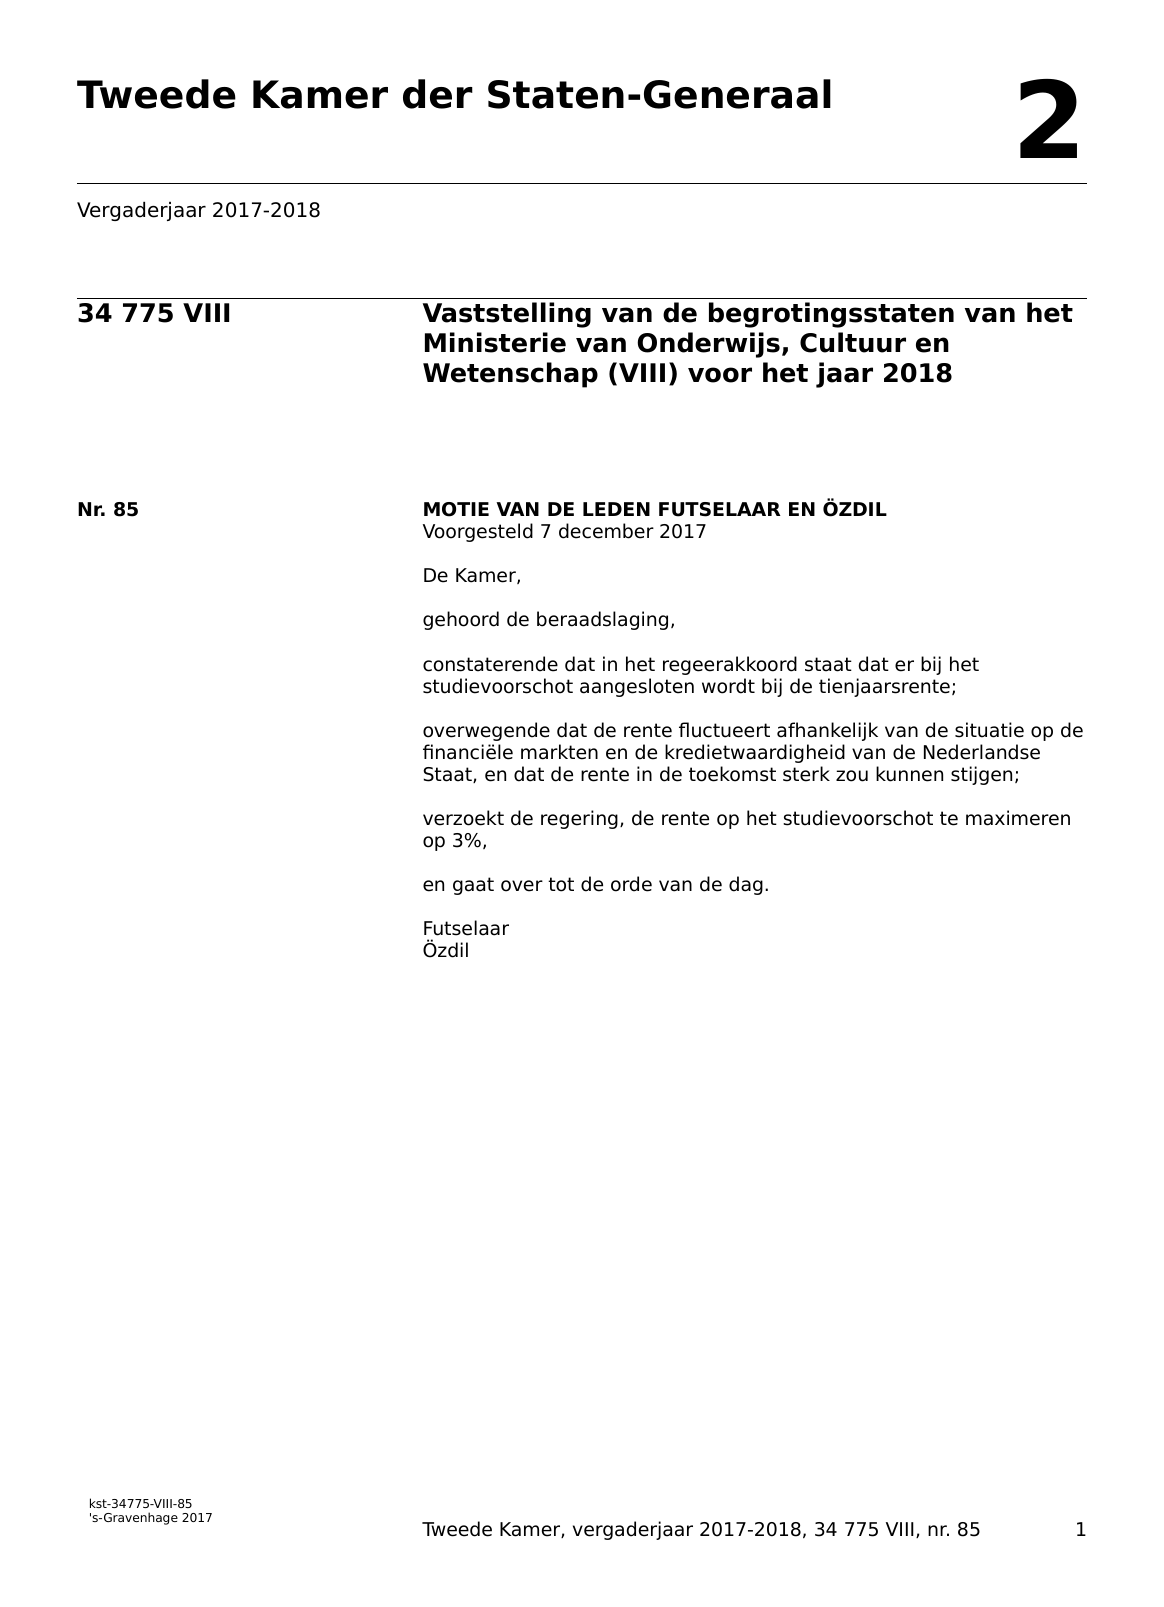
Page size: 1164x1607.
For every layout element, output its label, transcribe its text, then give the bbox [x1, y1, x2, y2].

subtitle 34 775 VIII Vaststelling van de begrotingsstaten van het Ministerie van Onderwijs, Cultuur en Wetenschap (VIII) voor het jaar 2018 [77, 299, 1087, 388]
text Futselaar [422, 918, 1087, 940]
text Özdil [422, 940, 1087, 962]
text constaterende dat in het regeerakkoord staat dat er bij het studievoorschot aangesloten wordt bij de tienjaarsrente; [422, 653, 1087, 697]
text en gaat over tot de orde van de dag. [422, 874, 1087, 896]
subtitle Nr. 85 MOTIE VAN DE LEDEN FUTSELAAR EN ÖZDIL [77, 499, 1087, 521]
text Voorgesteld 7 december 2017 [422, 521, 1087, 543]
text verzoekt de regering, de rente op het studievoorschot te maximeren op 3%, [422, 808, 1087, 852]
text gehoord de beraadslaging, [422, 609, 1087, 631]
table_header Tweede Kamer der Staten-Generaal [77, 59, 886, 183]
text overwegende dat de rente fluctueert afhankelijk van de situatie op de financiële markten en de kredietwaardigheid van de Nederlandse Staat, en dat de rente in de toekomst sterk zou kunnen stijgen; [422, 720, 1087, 786]
text 's-Gravenhage 2017 [88, 1511, 323, 1525]
text De Kamer, [422, 565, 1087, 587]
text kst-34775-VIII-85 [88, 1497, 323, 1511]
table_header 2 [886, 59, 1087, 183]
table_cell Vergaderjaar 2017-2018 [77, 184, 1087, 298]
